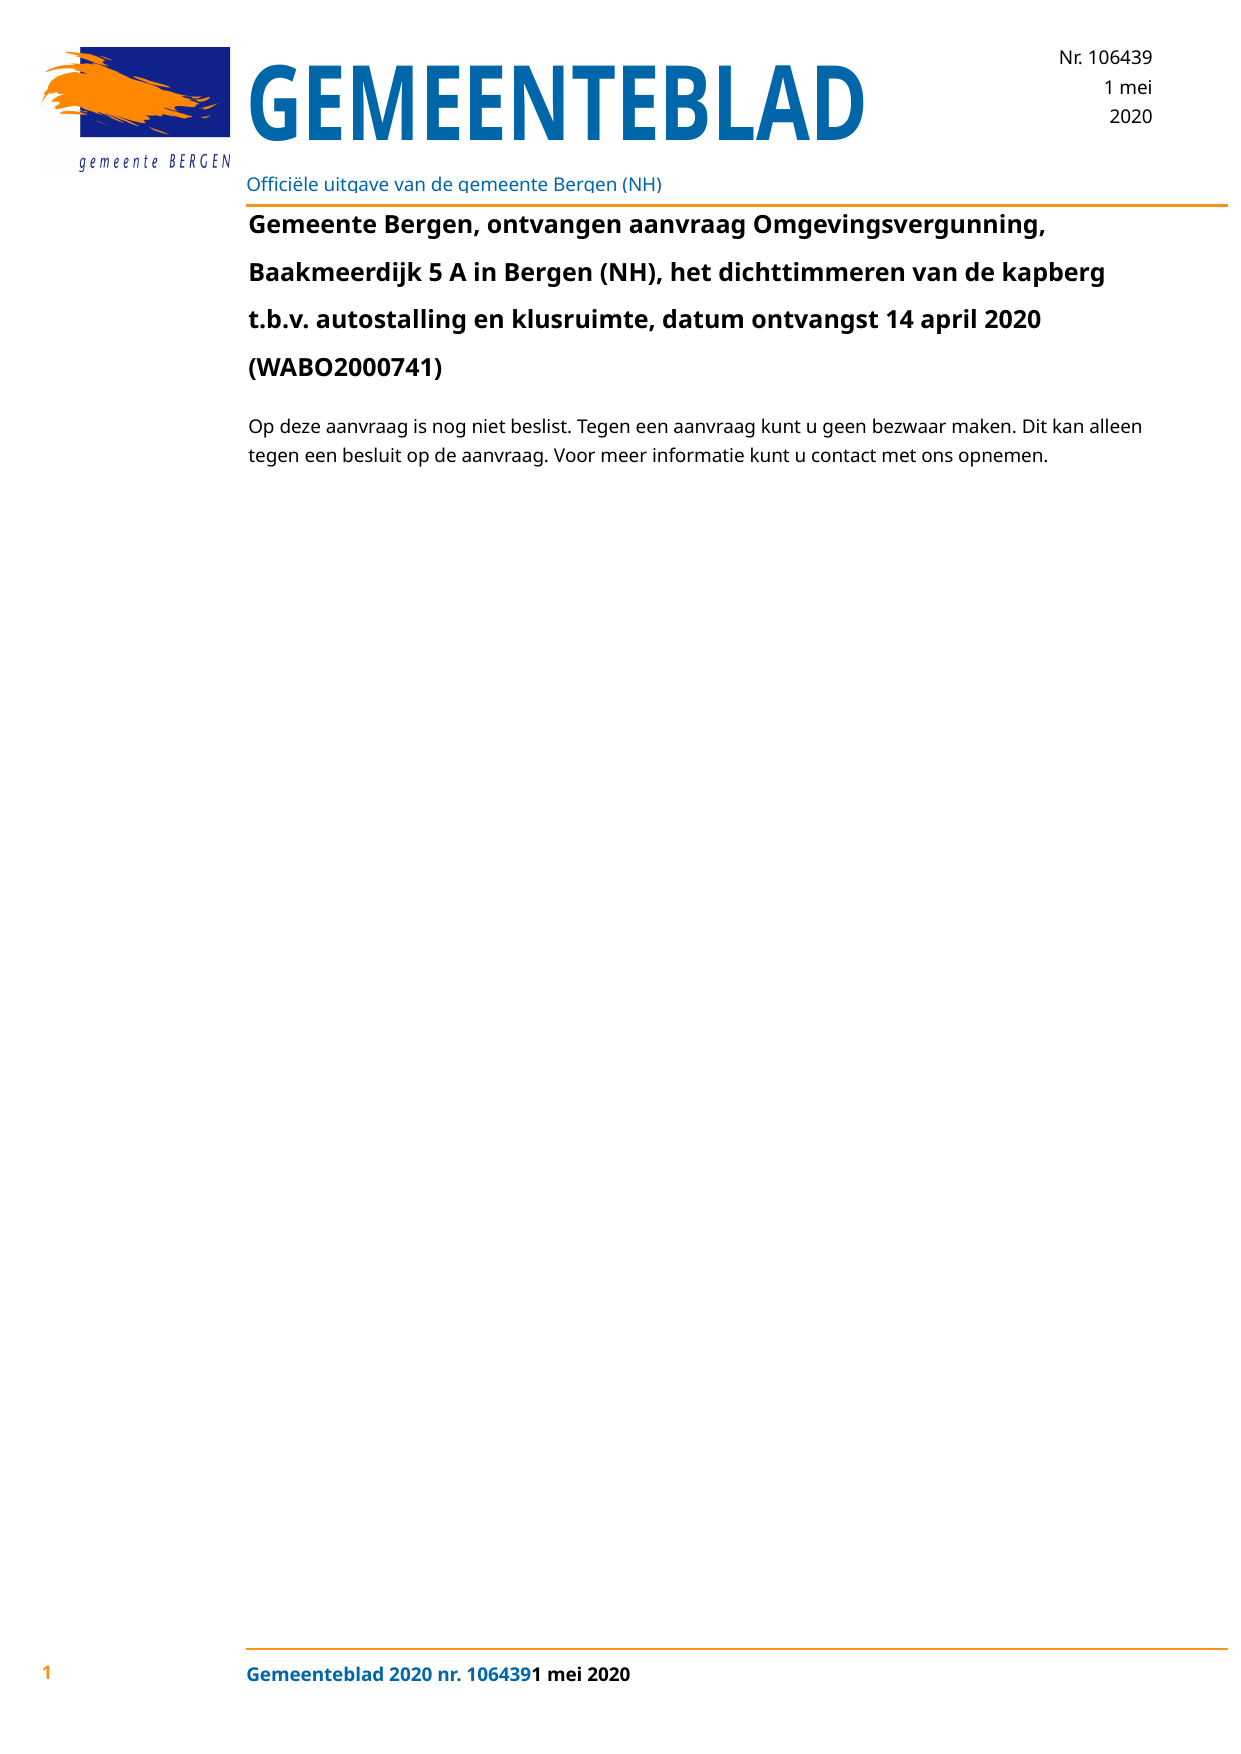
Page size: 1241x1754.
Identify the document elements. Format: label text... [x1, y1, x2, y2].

picture [41, 47, 231, 172]
text Gemeente Bergen, ontvangen aanvraag Omgevingsvergunning, Baakmeerdijk 5 A in Bergen (NH), het dichttimmeren van de kapberg t.b.v. autostalling en klusruimte, datum ontvangst 14 april 2020 (WABO2000741) [248, 207, 1152, 384]
text Op deze aanvraag is nog niet beslist. Tegen een aanvraag kunt u geen bezwaar maken. Dit kan alleen tegen een besluit op de aanvraag. Voor meer informatie kunt u contact met ons opnemen. [248, 413, 1152, 468]
